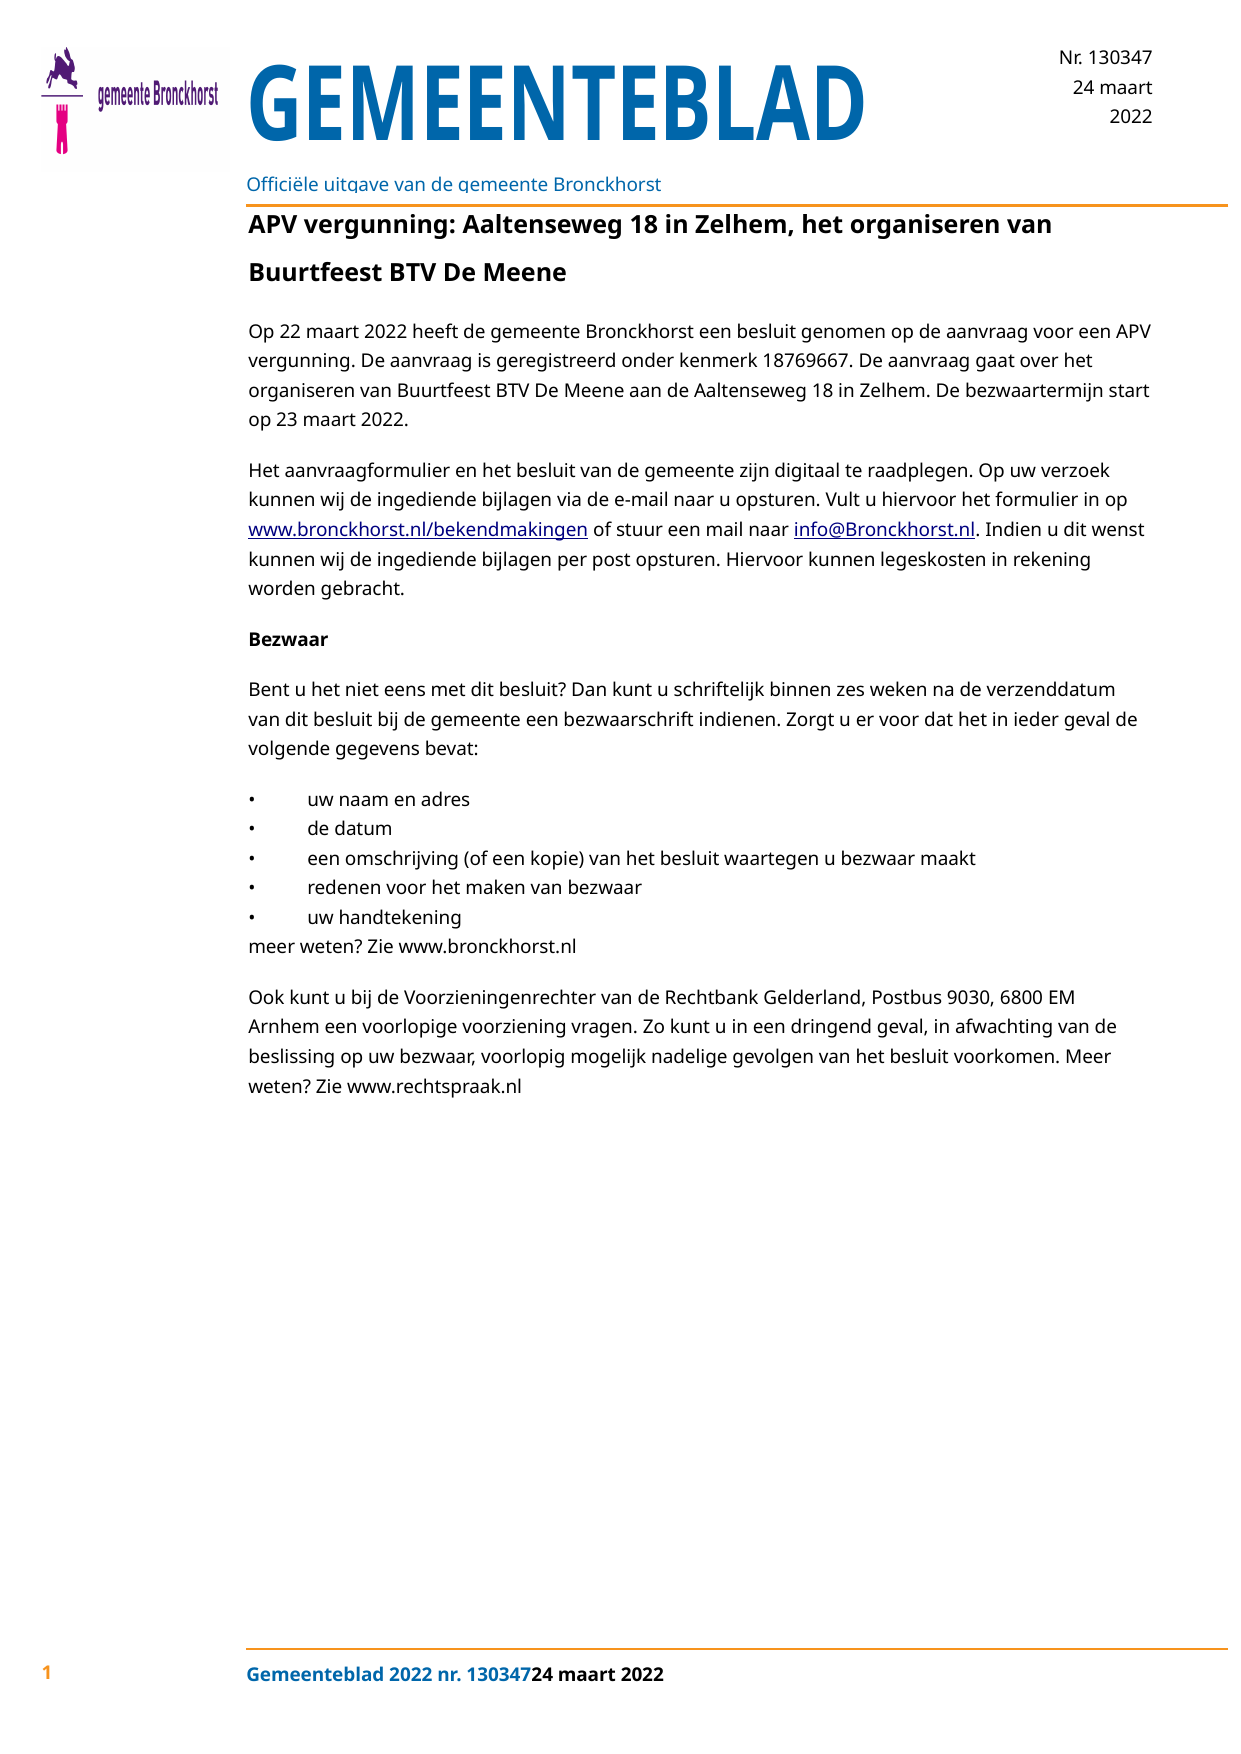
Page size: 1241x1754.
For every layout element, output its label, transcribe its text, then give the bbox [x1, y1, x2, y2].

text Bezwaar [248, 626, 1152, 652]
list uw handtekening [248, 904, 1152, 930]
list redenen voor het maken van bezwaar [248, 874, 1152, 900]
text Het aanvraagformulier en het besluit van de gemeente zijn digitaal te raadplegen. Op uw verzoek kunnen wij de ingediende bijlagen via de e-mail naar u opsturen. Vult u hiervoor het formulier in op www.bronckhorst.nl/bekendmakingen of stuur een mail naar info@Bronckhorst.nl. Indien u dit wenst kunnen wij de ingediende bijlagen per post opsturen. Hiervoor kunnen legeskosten in rekening worden gebracht. [248, 457, 1152, 601]
text meer weten? Zie www.bronckhorst.nl [248, 934, 1152, 959]
text Ook kunt u bij de Voorzieningenrechter van de Rechtbank Gelderland, Postbus 9030, 6800 EM Arnhem een voorlopige voorziening vragen. Zo kunt u in een dringend geval, in afwachting van de beslissing op uw bezwaar, voorlopig mogelijk nadelige gevolgen van het besluit voorkomen. Meer weten? Zie www.rechtspraak.nl [248, 984, 1152, 1099]
list een omschrijving (of een kopie) van het besluit waartegen u bezwaar maakt [248, 845, 1152, 871]
list de datum [248, 815, 1152, 841]
text APV vergunning: Aaltenseweg 18 in Zelhem, het organiseren van Buurtfeest BTV De Meene [248, 207, 1152, 288]
text Op 22 maart 2022 heeft de gemeente Bronckhorst een besluit genomen op de aanvraag voor een APV vergunning. De aanvraag is geregistreerd onder kenmerk 18769667. De aanvraag gaat over het organiseren van Buurtfeest BTV De Meene aan de Aaltenseweg 18 in Zelhem. De bezwaartermijn start op 23 maart 2022. [248, 318, 1152, 432]
list uw naam en adres [248, 786, 1152, 812]
text Bent u het niet eens met dit besluit? Dan kunt u schriftelijk binnen zes weken na de verzenddatum van dit besluit bij de gemeente een bezwaarschrift indienen. Zorgt u er voor dat het in ieder geval de volgende gegevens bevat: [248, 676, 1152, 761]
picture [41, 47, 231, 172]
